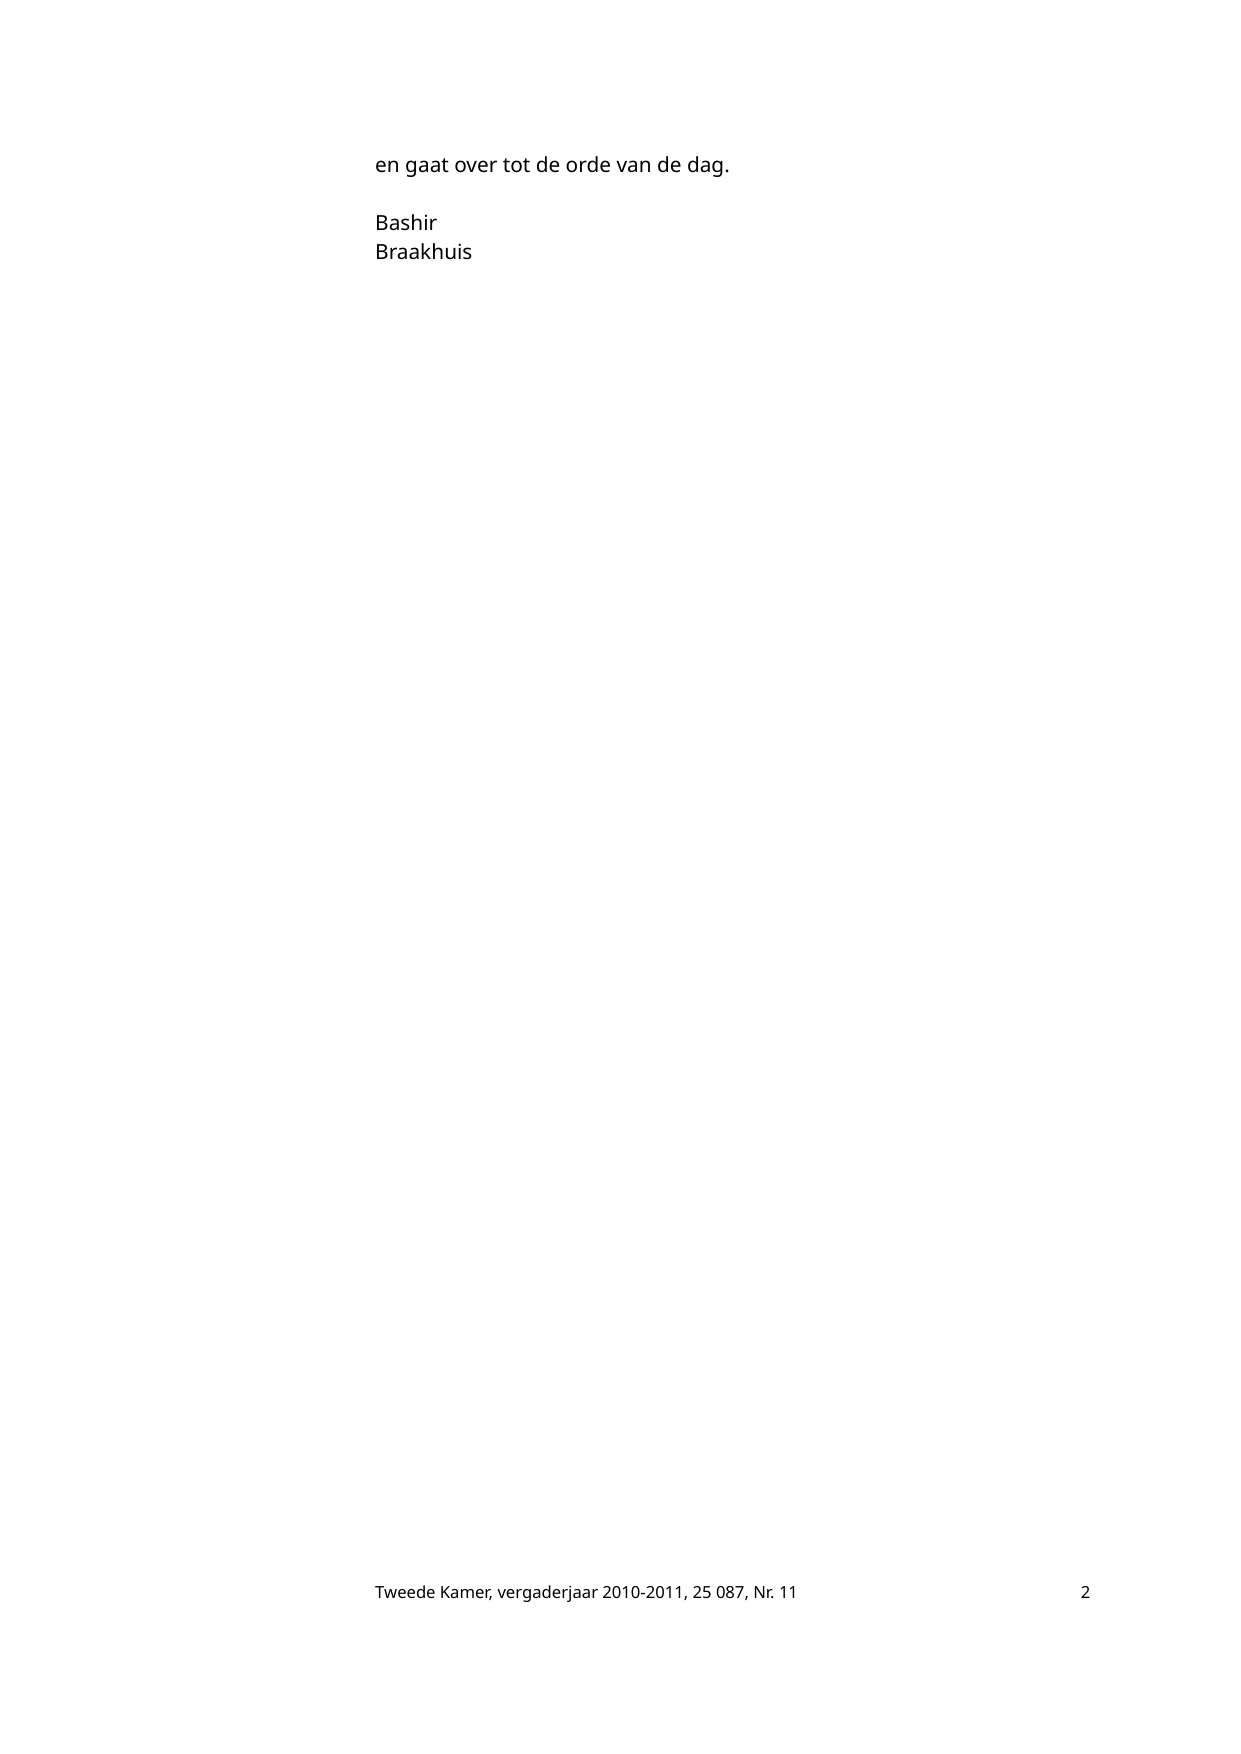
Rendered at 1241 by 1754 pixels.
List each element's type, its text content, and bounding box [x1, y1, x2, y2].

text Braakhuis [375, 237, 1090, 265]
text en gaat over tot de orde van de dag. [375, 150, 1090, 178]
text Bashir [375, 208, 1090, 237]
